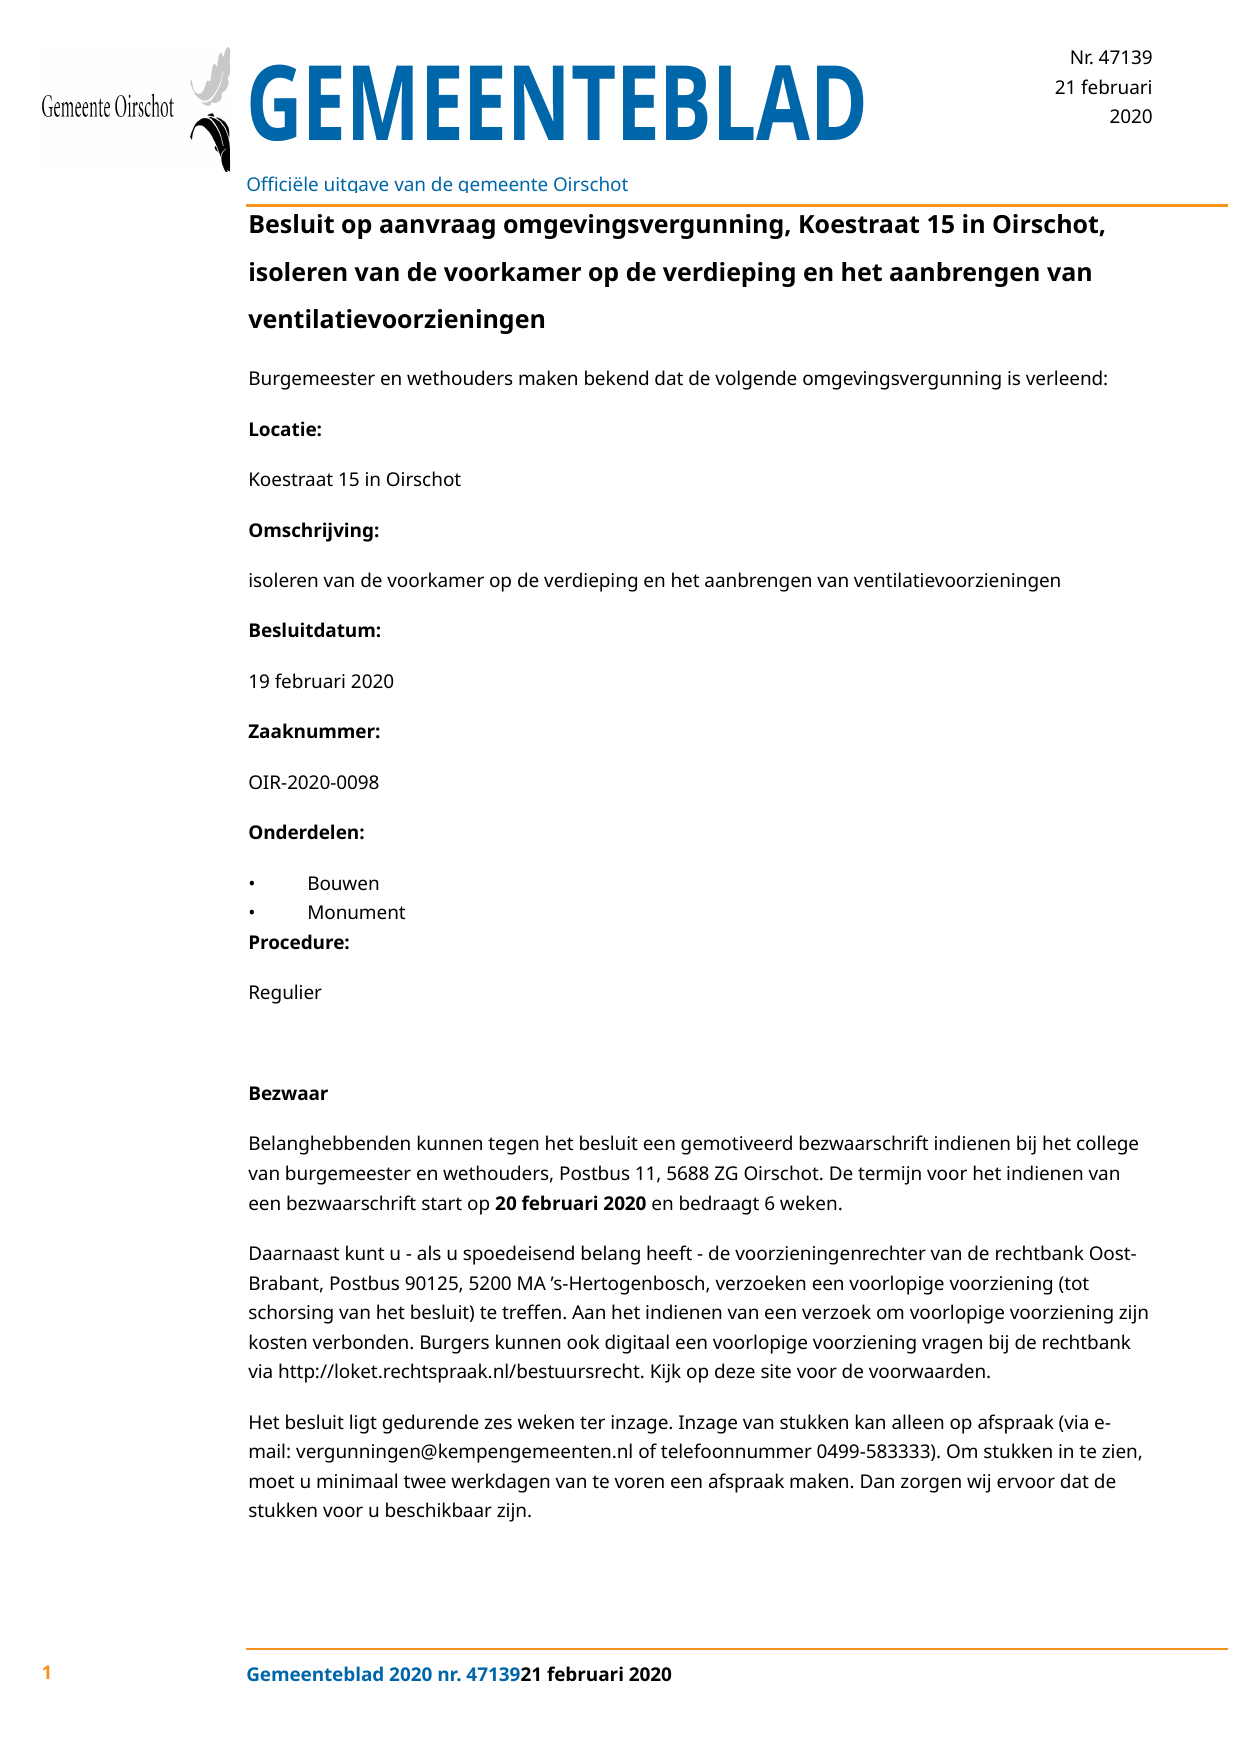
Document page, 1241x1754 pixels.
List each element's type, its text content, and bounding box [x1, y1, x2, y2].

text Onderdelen: [248, 819, 1152, 845]
text Omschrijving: [248, 517, 1152, 542]
text Besluit op aanvraag omgevingsvergunning, Koestraat 15 in Oirschot, isoleren van de voorkamer op de verdieping en het aanbrengen van ventilatievoorzieningen [248, 207, 1152, 336]
text Bezwaar [248, 1080, 1152, 1106]
text OIR-2020-0098 [248, 769, 1152, 794]
text Procedure: [248, 929, 1152, 954]
list Bouwen [248, 870, 1152, 895]
text 19 februari 2020 [248, 668, 1152, 694]
list Monument [248, 899, 1152, 925]
text Zaaknummer: [248, 718, 1152, 744]
text isoleren van de voorkamer op de verdieping en het aanbrengen van ventilatievoorzieningen [248, 567, 1152, 593]
text Het besluit ligt gedurende zes weken ter inzage. Inzage van stukken kan alleen op afspraak (via e-mail: vergunningen@kempengemeenten.nl of telefoonnummer 0499-583333). Om stukken in te zien, moet u minimaal twee werkdagen van te voren een afspraak maken. Dan zorgen wij ervoor dat de stukken voor u beschikbaar zijn. [248, 1409, 1152, 1523]
text Besluitdatum: [248, 618, 1152, 643]
picture [41, 47, 231, 172]
text Regulier [248, 979, 1152, 1005]
text Locatie: [248, 416, 1152, 442]
text Koestraat 15 in Oirschot [248, 466, 1152, 492]
text Belanghebbenden kunnen tegen het besluit een gemotiveerd bezwaarschrift indienen bij het college van burgemeester en wethouders, Postbus 11, 5688 ZG Oirschot. De termijn voor het indienen van een bezwaarschrift start op 20 februari 2020 en bedraagt 6 weken. [248, 1131, 1152, 1215]
text Daarnaast kunt u - als u spoedeisend belang heeft - de voorzieningenrechter van de rechtbank Oost-Brabant, Postbus 90125, 5200 MA ’s-Hertogenbosch, verzoeken een voorlopige voorziening (tot schorsing van het besluit) te treffen. Aan het indienen van een verzoek om voorlopige voorziening zijn kosten verbonden. Burgers kunnen ook digitaal een voorlopige voorziening vragen bij de rechtbank via http://loket.rechtspraak.nl/bestuursrecht. Kijk op deze site voor de voorwaarden. [248, 1240, 1152, 1384]
text Burgemeester en wethouders maken bekend dat de volgende omgevingsvergunning is verleend: [248, 366, 1152, 391]
